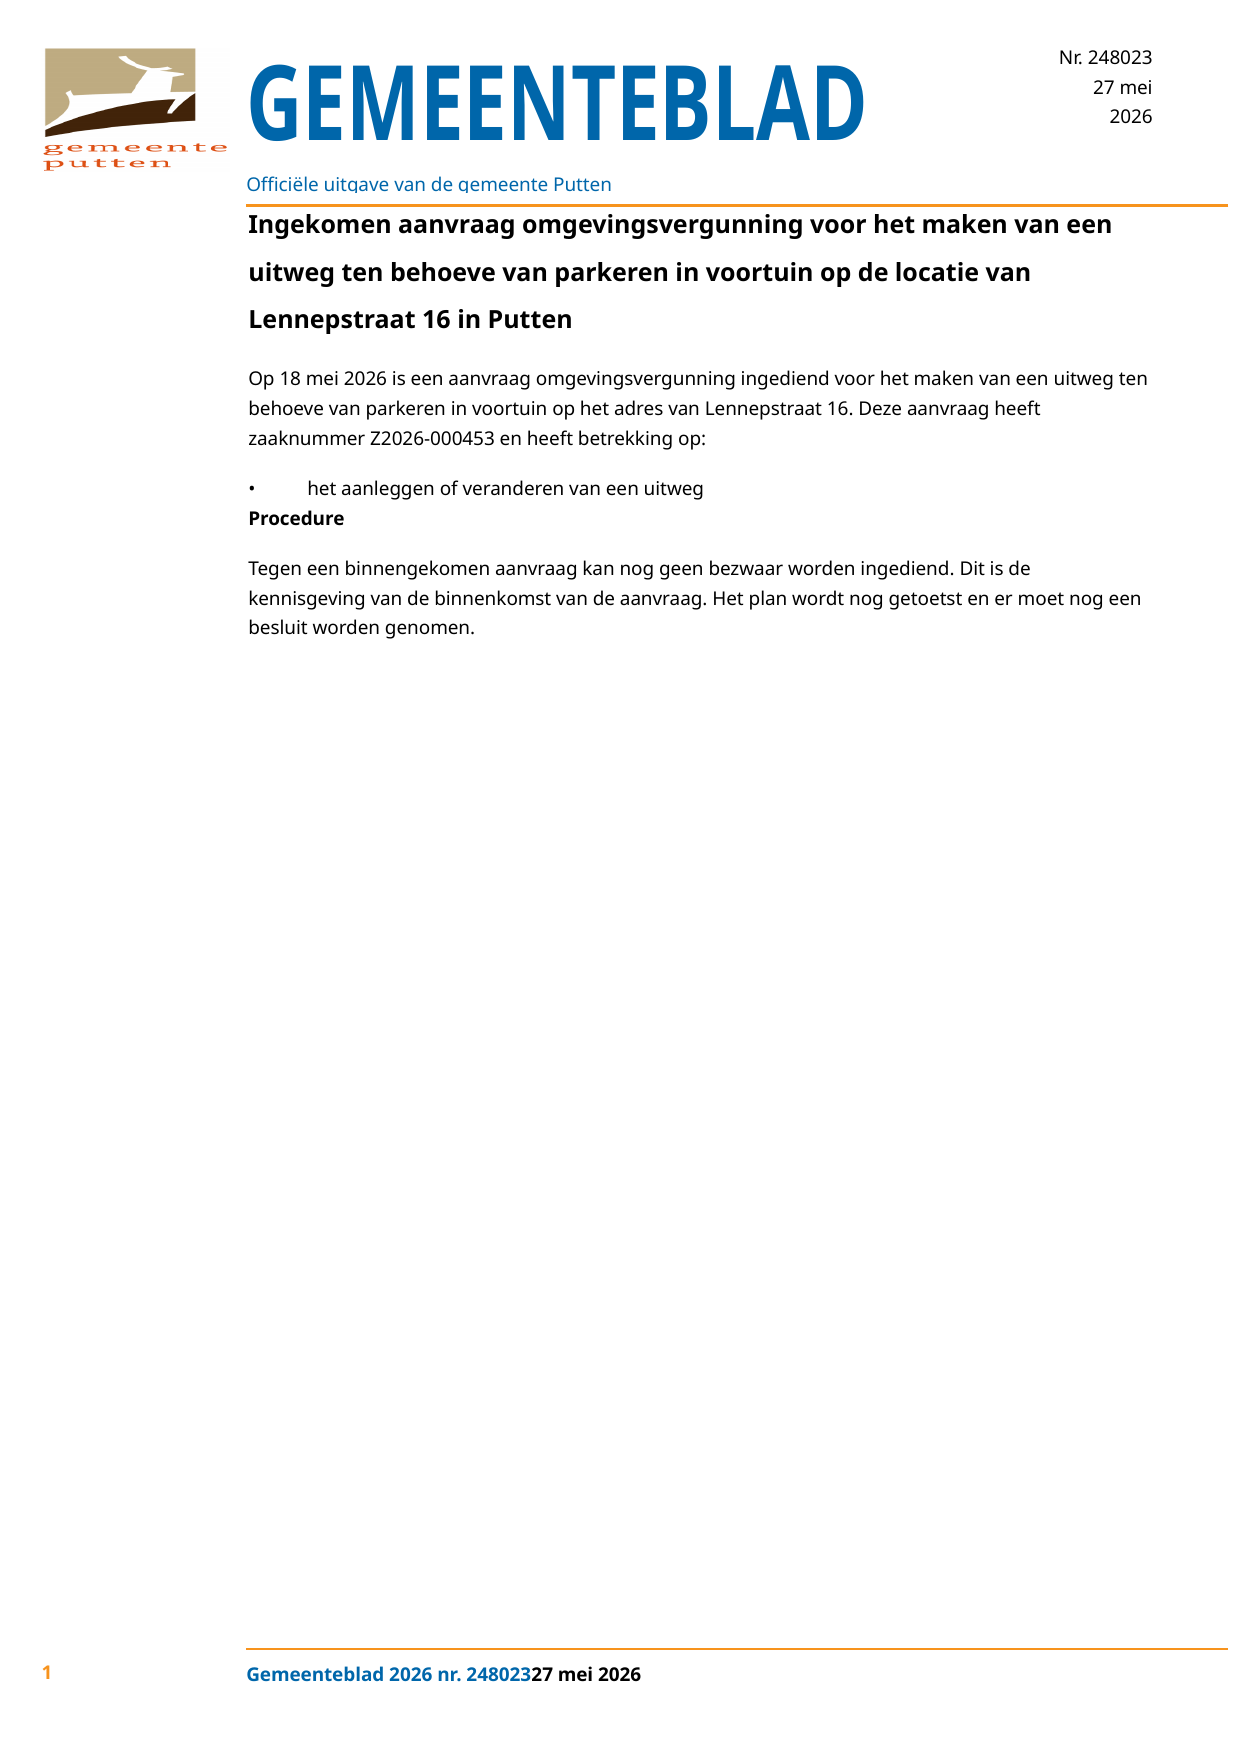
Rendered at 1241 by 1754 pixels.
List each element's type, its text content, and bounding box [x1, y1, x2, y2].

text Tegen een binnengekomen aanvraag kan nog geen bezwaar worden ingediend. Dit is de kennisgeving van de binnenkomst van de aanvraag. Het plan wordt nog getoetst en er moet nog een besluit worden genomen. [248, 555, 1152, 640]
list het aanleggen of veranderen van een uitweg [248, 475, 1152, 501]
text Op 18 mei 2026 is een aanvraag omgevingsvergunning ingediend voor het maken van een uitweg ten behoeve van parkeren in voortuin op het adres van Lennepstraat 16. Deze aanvraag heeft zaaknummer Z2026-000453 en heeft betrekking op: [248, 366, 1152, 450]
picture [41, 47, 231, 172]
text Procedure [248, 505, 1152, 530]
text Ingekomen aanvraag omgevingsvergunning voor het maken van een uitweg ten behoeve van parkeren in voortuin op de locatie van Lennepstraat 16 in Putten [248, 207, 1152, 336]
